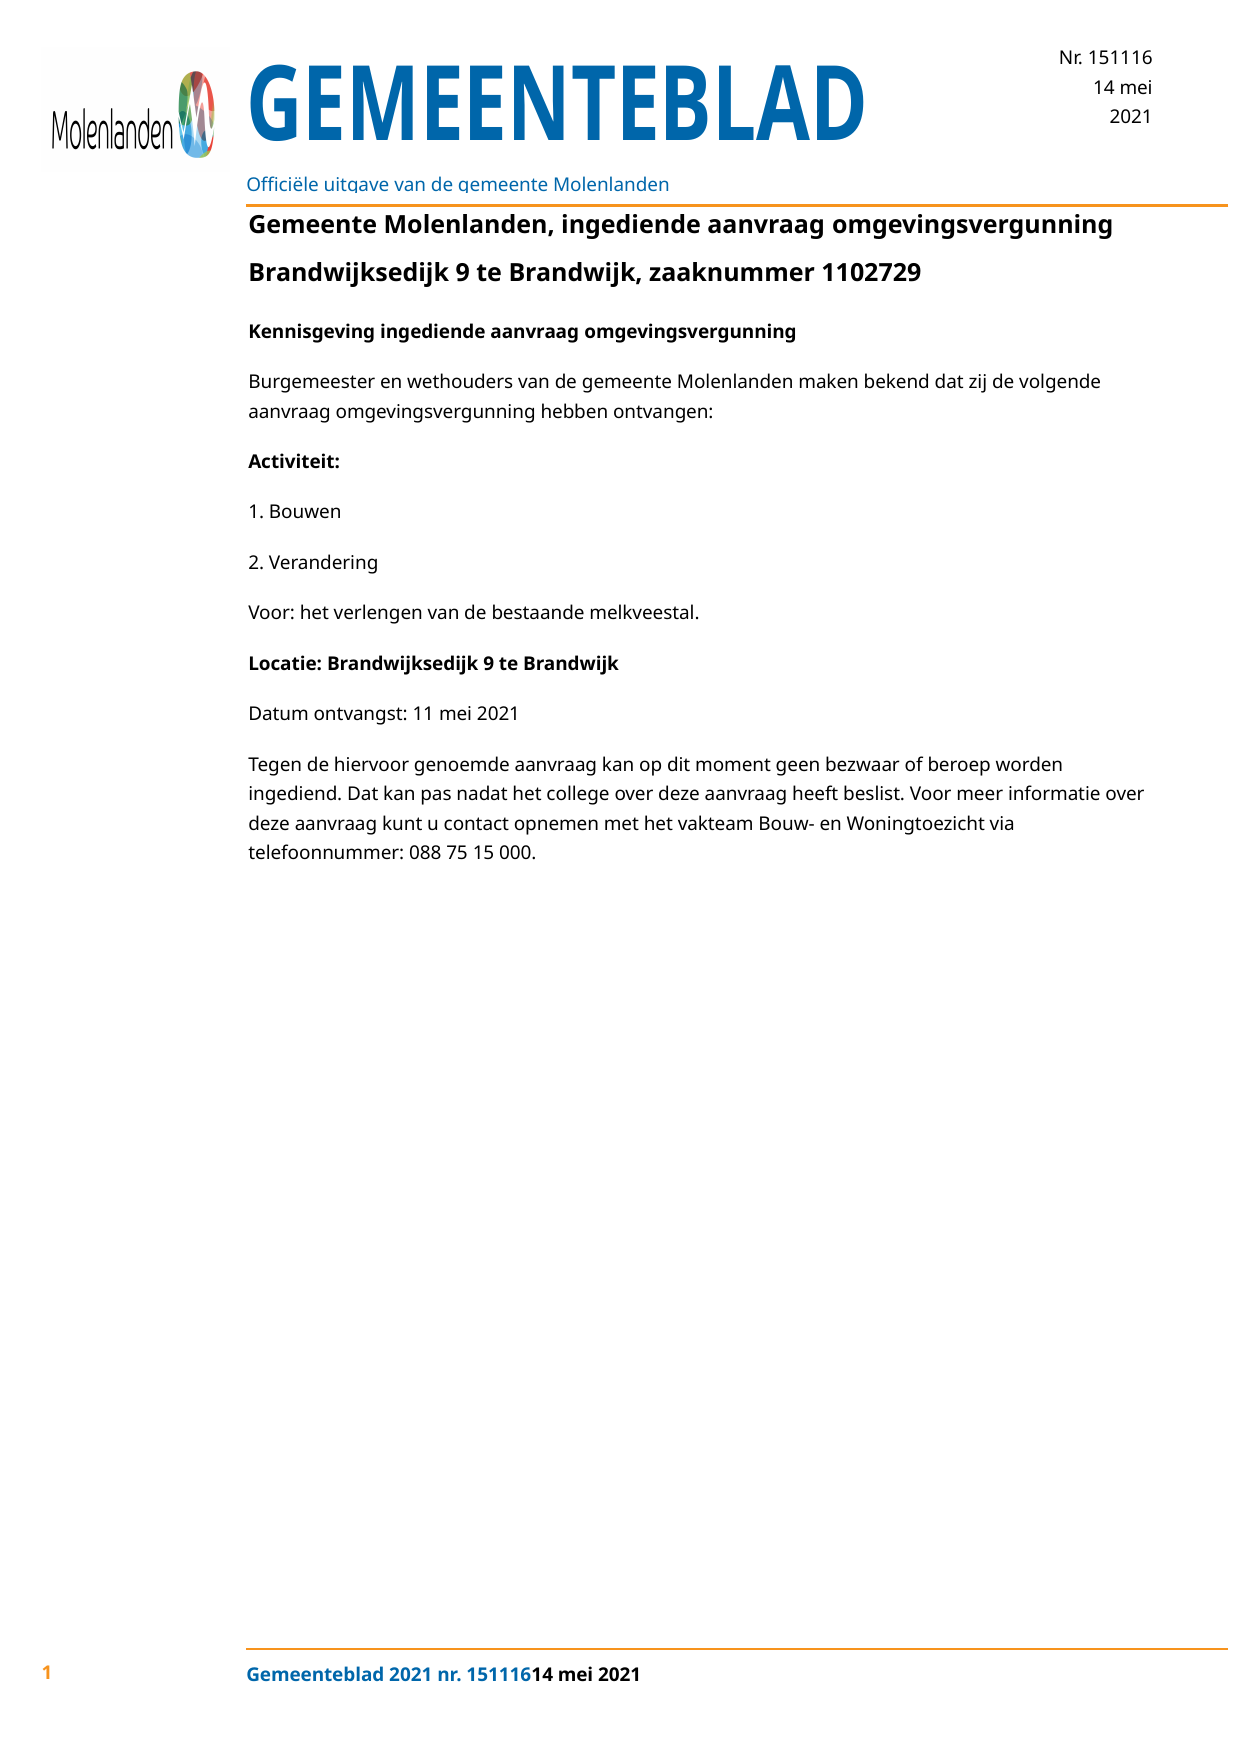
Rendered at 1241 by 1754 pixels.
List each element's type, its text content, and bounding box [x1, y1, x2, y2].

text Locatie: Brandwijksedijk 9 te Brandwijk [248, 650, 1152, 676]
text Tegen de hiervoor genoemde aanvraag kan op dit moment geen bezwaar of beroep worden ingediend. Dat kan pas nadat het college over deze aanvraag heeft beslist. Voor meer informatie over deze aanvraag kunt u contact opnemen met het vakteam Bouw- en Woningtoezicht via telefoonnummer: 088 75 15 000. [248, 751, 1152, 865]
text Gemeente Molenlanden, ingediende aanvraag omgevingsvergunning Brandwijksedijk 9 te Brandwijk, zaaknummer 1102729 [248, 207, 1152, 288]
picture [41, 47, 231, 172]
text Activiteit: [248, 448, 1152, 474]
text Kennisgeving ingediende aanvraag omgevingsvergunning [248, 318, 1152, 344]
text Burgemeester en wethouders van de gemeente Molenlanden maken bekend dat zij de volgende aanvraag omgevingsvergunning hebben ontvangen: [248, 368, 1152, 424]
text Datum ontvangst: 11 mei 2021 [248, 700, 1152, 726]
text Voor: het verlengen van de bestaande melkveestal. [248, 599, 1152, 625]
text 1. Bouwen [248, 499, 1152, 524]
text 2. Verandering [248, 549, 1152, 575]
